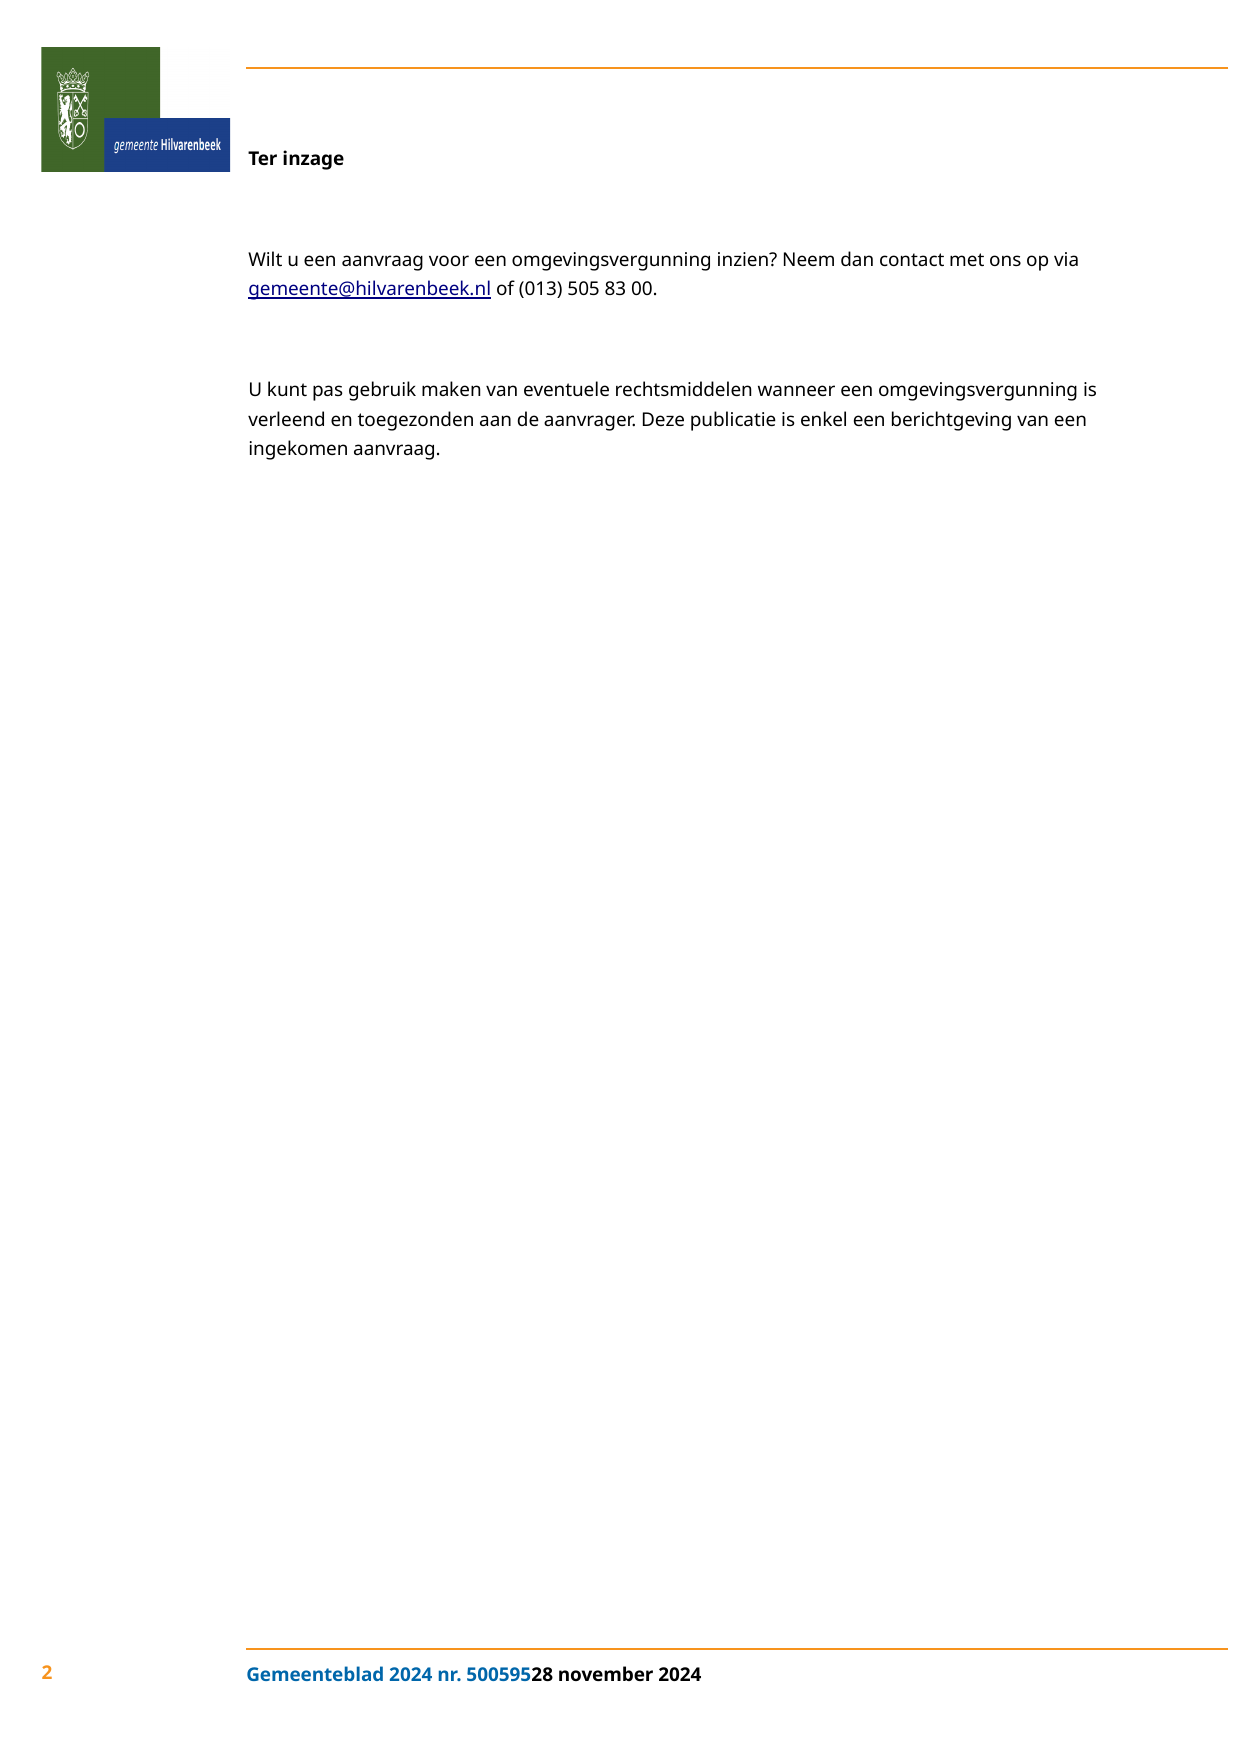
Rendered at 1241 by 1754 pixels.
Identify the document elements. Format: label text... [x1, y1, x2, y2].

text Wilt u een aanvraag voor een omgevingsvergunning inzien? Neem dan contact met ons op via gemeente@hilvarenbeek.nl of (013) 505 83 00. [248, 246, 1152, 301]
text Ter inzage [248, 145, 1152, 171]
text U kunt pas gebruik maken van eventuele rechtsmiddelen wanneer een omgevingsvergunning is verleend en toegezonden aan de aanvrager. Deze publicatie is enkel een berichtgeving van een ingekomen aanvraag. [248, 376, 1152, 461]
picture [41, 47, 231, 172]
